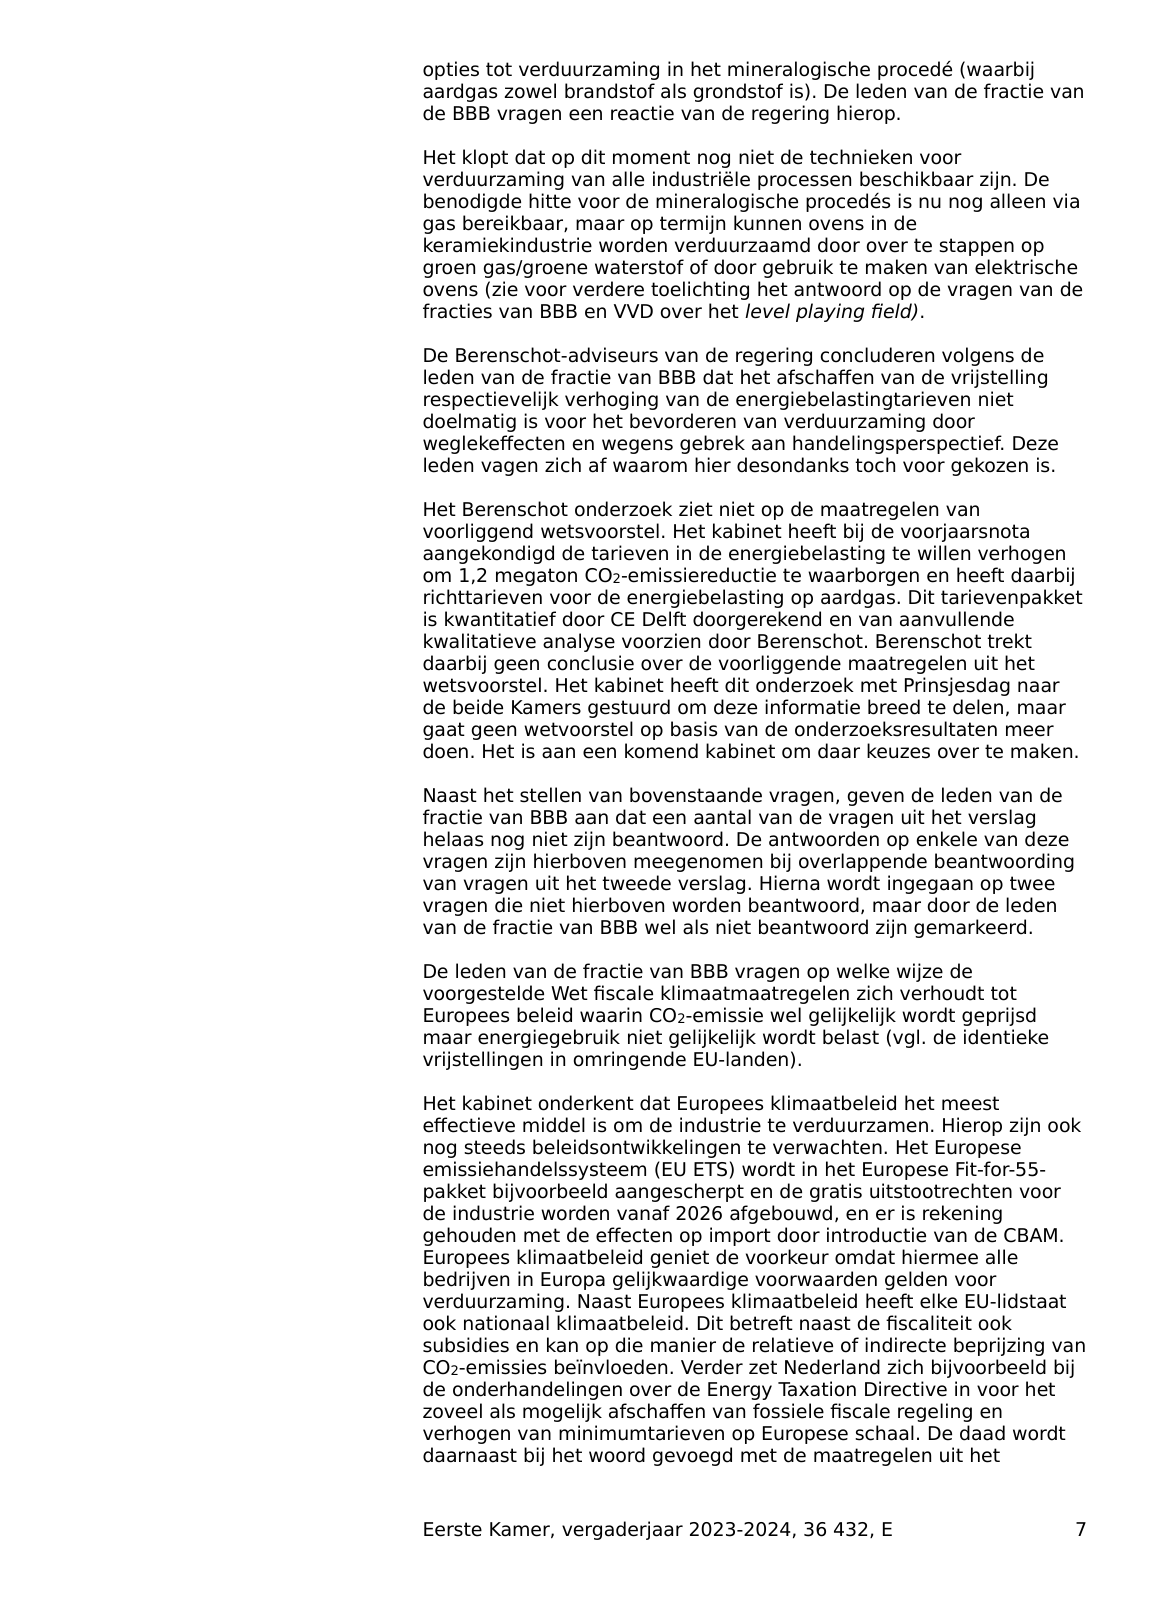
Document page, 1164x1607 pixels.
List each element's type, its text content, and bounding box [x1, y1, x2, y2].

text De Berenschot-adviseurs van de regering concluderen volgens de leden van de fractie van BBB dat het afschaffen van de vrijstelling respectievelijk verhoging van de energiebelastingtarieven niet doelmatig is voor het bevorderen van verduurzaming door weglekeffecten en wegens gebrek aan handelingsperspectief. Deze leden vagen zich af waarom hier desondanks toch voor gekozen is. [422, 345, 1087, 477]
text Het klopt dat op dit moment nog niet de technieken voor verduurzaming van alle industriële processen beschikbaar zijn. De benodigde hitte voor de mineralogische procedés is nu nog alleen via gas bereikbaar, maar op termijn kunnen ovens in de keramiekindustrie worden verduurzaamd door over te stappen op groen gas/groene waterstof of door gebruik te maken van elektrische ovens (zie voor verdere toelichting het antwoord op de vragen van de fracties van BBB en VVD over het level playing field). [422, 147, 1087, 323]
text Naast het stellen van bovenstaande vragen, geven de leden van de fractie van BBB aan dat een aantal van de vragen uit het verslag helaas nog niet zijn beantwoord. De antwoorden op enkele van deze vragen zijn hierboven meegenomen bij overlappende beantwoording van vragen uit het tweede verslag. Hierna wordt ingegaan op twee vragen die niet hierboven worden beantwoord, maar door de leden van de fractie van BBB wel als niet beantwoord zijn gemarkeerd. [422, 785, 1087, 939]
text opties tot verduurzaming in het mineralogische procedé (waarbij aardgas zowel brandstof als grondstof is). De leden van de fractie van de BBB vragen een reactie van de regering hierop. [422, 59, 1087, 125]
text De leden van de fractie van BBB vragen op welke wijze de voorgestelde Wet fiscale klimaatmaatregelen zich verhoudt tot Europees beleid waarin CO2-emissie wel gelijkelijk wordt geprijsd maar energiegebruik niet gelijkelijk wordt belast (vgl. de identieke vrijstellingen in omringende EU-landen). [422, 961, 1087, 1071]
text Het Berenschot onderzoek ziet niet op de maatregelen van voorliggend wetsvoorstel. Het kabinet heeft bij de voorjaarsnota aangekondigd de tarieven in de energiebelasting te willen verhogen om 1,2 megaton CO2-emissiereductie te waarborgen en heeft daarbij richttarieven voor de energiebelasting op aardgas. Dit tarievenpakket is kwantitatief door CE Delft doorgerekend en van aanvullende kwalitatieve analyse voorzien door Berenschot. Berenschot trekt daarbij geen conclusie over de voorliggende maatregelen uit het wetsvoorstel. Het kabinet heeft dit onderzoek met Prinsjesdag naar de beide Kamers gestuurd om deze informatie breed te delen, maar gaat geen wetvoorstel op basis van de onderzoeksresultaten meer doen. Het is aan een komend kabinet om daar keuzes over te maken. [422, 499, 1087, 763]
text Het kabinet onderkent dat Europees klimaatbeleid het meest effectieve middel is om de industrie te verduurzamen. Hierop zijn ook nog steeds beleidsontwikkelingen te verwachten. Het Europese emissiehandelssysteem (EU ETS) wordt in het Europese Fit-for-55-pakket bijvoorbeeld aangescherpt en de gratis uitstootrechten voor de industrie worden vanaf 2026 afgebouwd, en er is rekening gehouden met de effecten op import door introductie van de CBAM. Europees klimaatbeleid geniet de voorkeur omdat hiermee alle bedrijven in Europa gelijkwaardige voorwaarden gelden voor verduurzaming. Naast Europees klimaatbeleid heeft elke EU-lidstaat ook nationaal klimaatbeleid. Dit betreft naast de fiscaliteit ook subsidies en kan op die manier de relatieve of indirecte beprijzing van CO2-emissies beïnvloeden. Verder zet Nederland zich bijvoorbeeld bij de onderhandelingen over de Energy Taxation Directive in voor het zoveel als mogelijk afschaffen van fossiele fiscale regeling en verhogen van minimumtarieven op Europese schaal. De daad wordt daarnaast bij het woord gevoegd met de maatregelen uit het [422, 1093, 1087, 1467]
